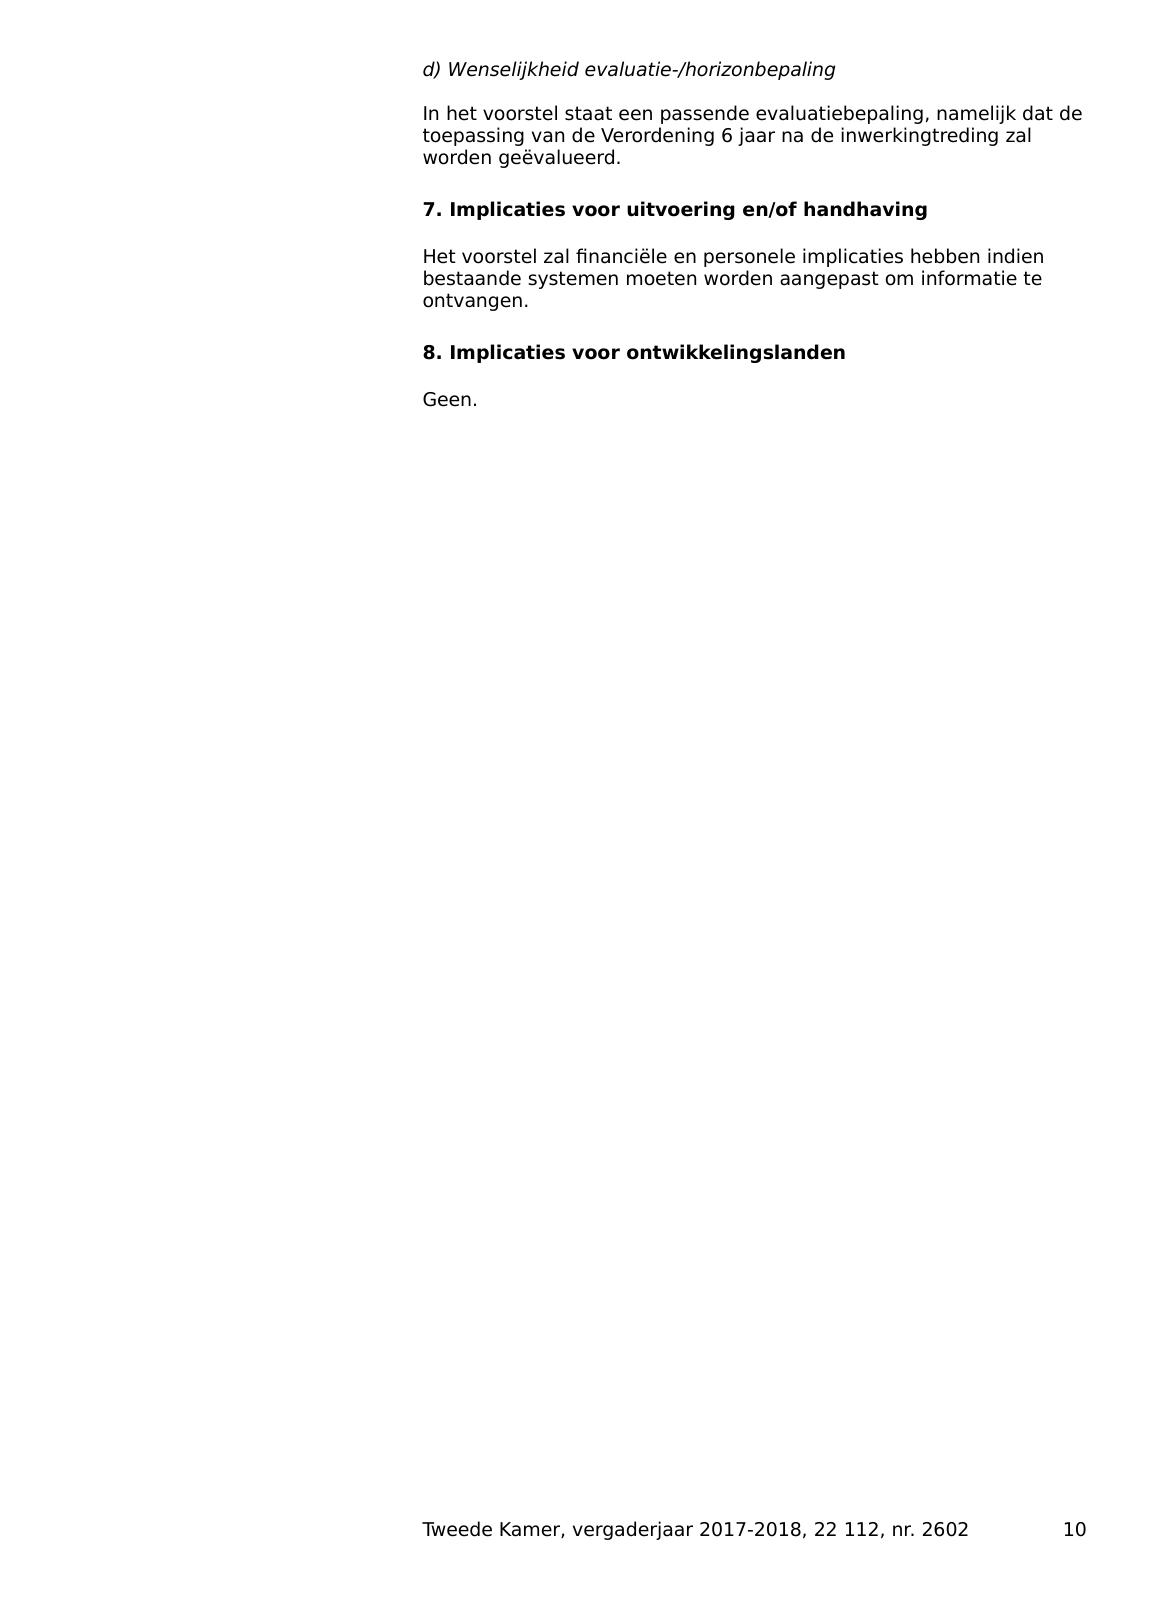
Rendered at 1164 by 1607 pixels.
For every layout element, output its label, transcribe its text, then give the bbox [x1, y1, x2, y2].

text Geen. [422, 389, 1087, 411]
subtitle d) Wenselijkheid evaluatie-/horizonbepaling [422, 59, 1087, 81]
subtitle 8. Implicaties voor ontwikkelingslanden [422, 342, 1087, 364]
subtitle 7. Implicaties voor uitvoering en/of handhaving [422, 199, 1087, 221]
text Het voorstel zal financiële en personele implicaties hebben indien bestaande systemen moeten worden aangepast om informatie te ontvangen. [422, 246, 1087, 312]
text In het voorstel staat een passende evaluatiebepaling, namelijk dat de toepassing van de Verordening 6 jaar na de inwerkingtreding zal worden geëvalueerd. [422, 103, 1087, 169]
